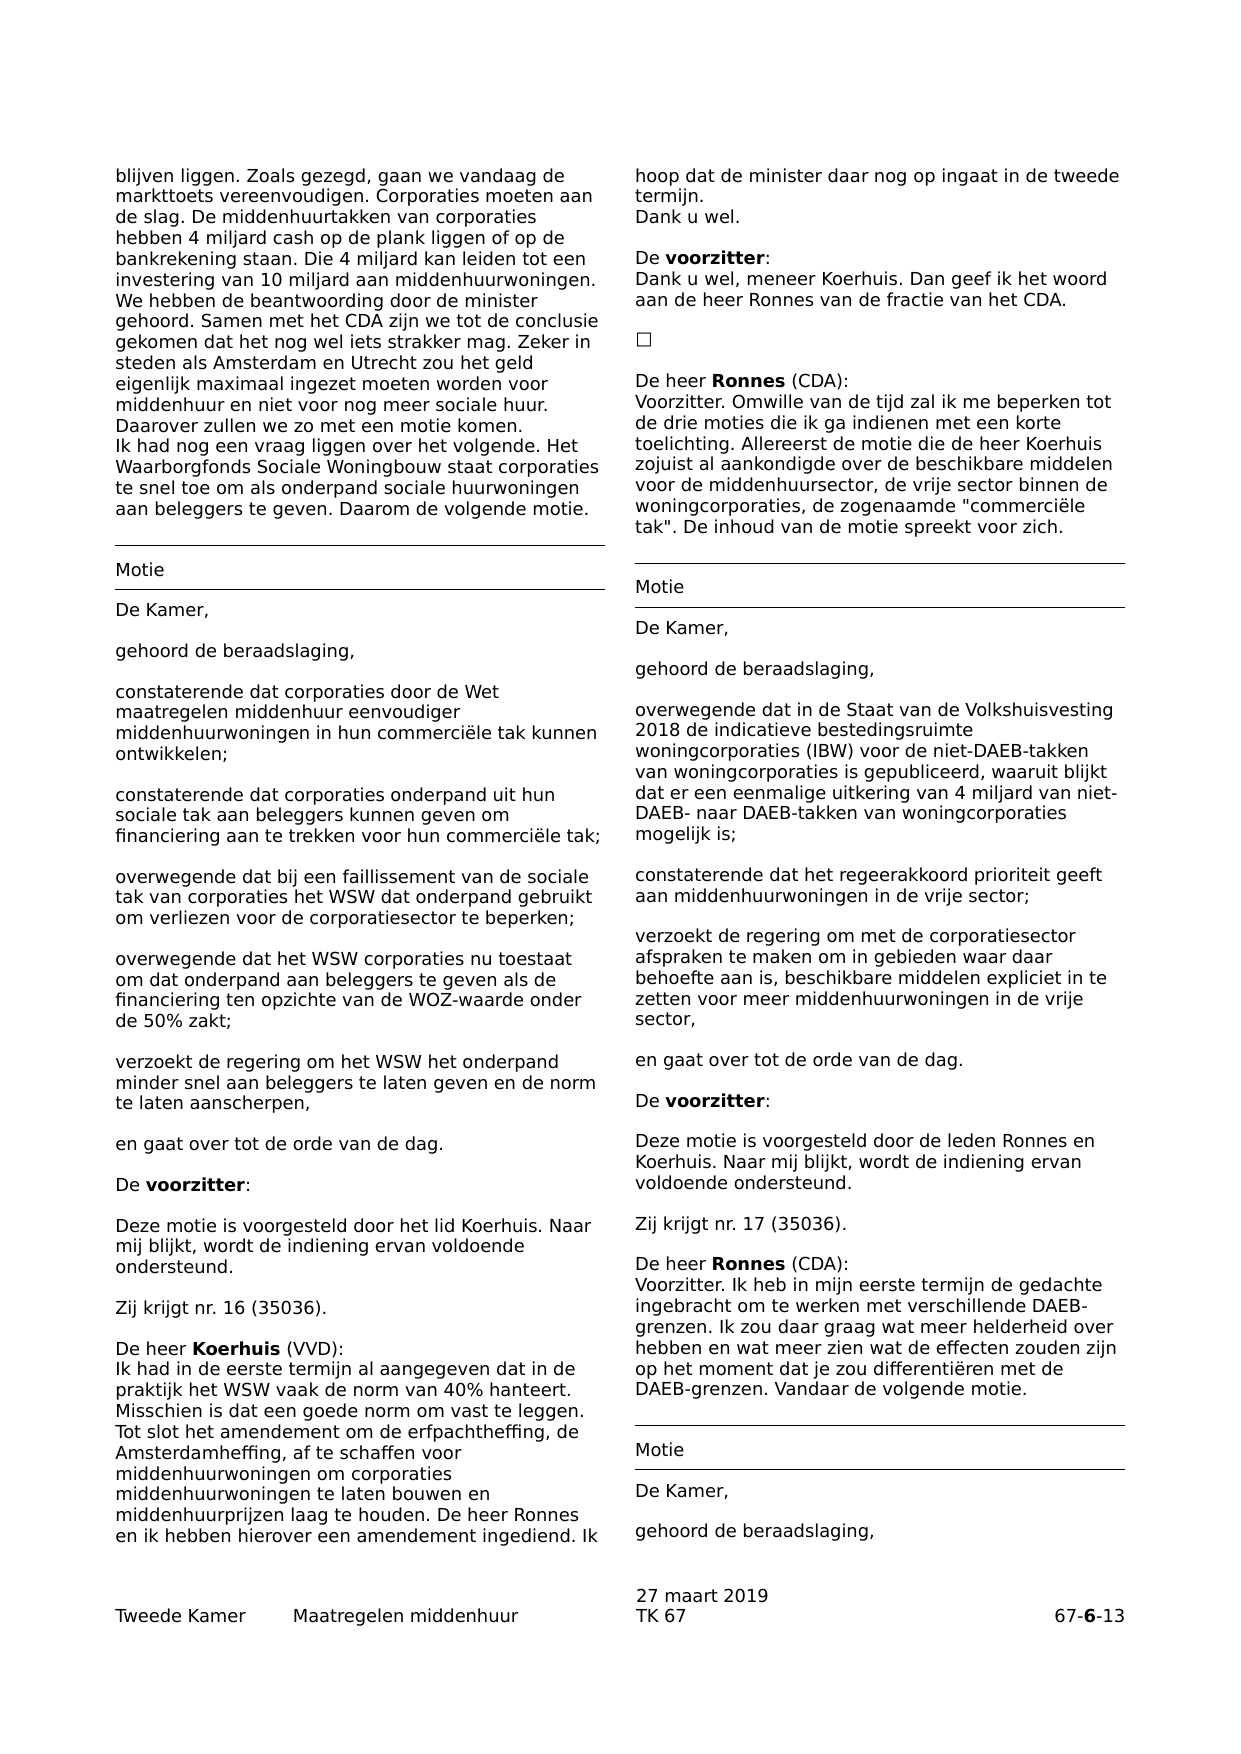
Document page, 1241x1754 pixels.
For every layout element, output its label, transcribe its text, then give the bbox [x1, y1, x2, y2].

text hoop dat de minister daar nog op ingaat in de tweede termijn. [635, 165, 1125, 207]
text Motie [115, 559, 605, 580]
text Dank u wel, meneer Koerhuis. Dan geef ik het woord aan de heer Ronnes van de fractie van het CDA. [635, 268, 1125, 310]
text en gaat over tot de orde van de dag. [115, 1134, 605, 1155]
text overwegende dat bij een faillissement van de sociale tak van corporaties het WSW dat onderpand gebruikt om verliezen voor de corporatiesector te beperken; [115, 867, 605, 929]
text constaterende dat corporaties door de Wet maatregelen middenhuur eenvoudiger middenhuurwoningen in hun commerciële tak kunnen ontwikkelen; [115, 682, 605, 764]
text De Kamer, [115, 600, 605, 621]
text Dank u wel. [635, 207, 1125, 228]
text gehoord de beraadslaging, [635, 659, 1125, 679]
text Tot slot het amendement om de erfpachtheffing, de Amsterdamheffing, af te schaffen voor middenhuurwoningen om corporaties middenhuurwoningen te laten bouwen en middenhuurprijzen laag te houden. De heer Ronnes en ik hebben hierover een amendement ingediend. Ik [115, 1422, 605, 1547]
text verzoekt de regering om het WSW het onderpand minder snel aan beleggers te laten geven en de norm te laten aanscherpen, [115, 1052, 605, 1114]
text De Kamer, [635, 1481, 1125, 1501]
text en gaat over tot de orde van de dag. [635, 1050, 1125, 1071]
text gehoord de beraadslaging, [115, 641, 605, 662]
text constaterende dat corporaties onderpand uit hun sociale tak aan beleggers kunnen geven om financiering aan te trekken voor hun commerciële tak; [115, 784, 605, 847]
text Zij krijgt nr. 17 (35036). [635, 1213, 1125, 1234]
text Deze motie is voorgesteld door het lid Koerhuis. Naar mij blijkt, wordt de indiening ervan voldoende ondersteund. [115, 1215, 605, 1278]
text De Kamer, [635, 618, 1125, 639]
text De voorzitter: [635, 1091, 1125, 1111]
text Ik had nog een vraag liggen over het volgende. Het Waarborgfonds Sociale Woningbouw staat corporaties te snel toe om als onderpand sociale huurwoningen aan beleggers te geven. Daarom de volgende motie. [115, 436, 605, 519]
text De heer Ronnes (CDA): [635, 371, 1125, 392]
text constaterende dat het regeerakkoord prioriteit geeft aan middenhuurwoningen in de vrije sector; [635, 865, 1125, 906]
text Deze motie is voorgesteld door de leden Ronnes en Koerhuis. Naar mij blijkt, wordt de indiening ervan voldoende ondersteund. [635, 1131, 1125, 1193]
text Ik had in de eerste termijn al aangegeven dat in de praktijk het WSW vaak de norm van 40% hanteert. Misschien is dat een goede norm om vast te leggen. [115, 1359, 605, 1422]
text gehoord de beraadslaging, [635, 1521, 1125, 1542]
text Voorzitter. Ik heb in mijn eerste termijn de gedachte ingebracht om te werken met verschillende DAEB-grenzen. Ik zou daar graag wat meer helderheid over hebben en wat meer zien wat de effecten zouden zijn op het moment dat je zou differentiëren met de DAEB-grenzen. Vandaar de volgende motie. [635, 1275, 1125, 1400]
text Voorzitter. Omwille van de tijd zal ik me beperken tot de drie moties die ik ga indienen met een korte toelichting. Allereerst de motie die de heer Koerhuis zojuist al aankondigde over de beschikbare middelen voor de middenhuursector, de vrije sector binnen de woningcorporaties, de zogenaamde "commerciële tak". De inhoud van de motie spreekt voor zich. [635, 392, 1125, 537]
text Zij krijgt nr. 16 (35036). [115, 1298, 605, 1318]
text Motie [635, 577, 1125, 598]
text Motie [635, 1440, 1125, 1461]
text overwegende dat in de Staat van de Volkshuisvesting 2018 de indicatieve bestedingsruimte woningcorporaties (IBW) voor de niet-DAEB-takken van woningcorporaties is gepubliceerd, waaruit blijkt dat er een eenmalige uitkering van 4 miljard van niet-DAEB- naar DAEB-takken van woningcorporaties mogelijk is; [635, 699, 1125, 845]
text De voorzitter: [635, 248, 1125, 268]
text De voorzitter: [115, 1175, 605, 1195]
text De heer Koerhuis (VVD): [115, 1338, 605, 1359]
text blijven liggen. Zoals gezegd, gaan we vandaag de markttoets vereenvoudigen. Corporaties moeten aan de slag. De middenhuurtakken van corporaties hebben 4 miljard cash op de plank liggen of op de bankrekening staan. Die 4 miljard kan leiden tot een investering van 10 miljard aan middenhuurwoningen. We hebben de beantwoording door de minister gehoord. Samen met het CDA zijn we tot de conclusie gekomen dat het nog wel iets strakker mag. Zeker in steden als Amsterdam en Utrecht zou het geld eigenlijk maximaal ingezet moeten worden voor middenhuur en niet voor nog meer sociale huur. Daarover zullen we zo met een motie komen. [115, 165, 605, 436]
text verzoekt de regering om met de corporatiesector afspraken te maken om in gebieden waar daar behoefte aan is, beschikbare middelen expliciet in te zetten voor meer middenhuurwoningen in de vrije sector, [635, 926, 1125, 1030]
text De heer Ronnes (CDA): [635, 1254, 1125, 1275]
text overwegende dat het WSW corporaties nu toestaat om dat onderpand aan beleggers te geven als de financiering ten opzichte van de WOZ-waarde onder de 50% zakt; [115, 949, 605, 1032]
text ⬜ [635, 330, 1125, 351]
